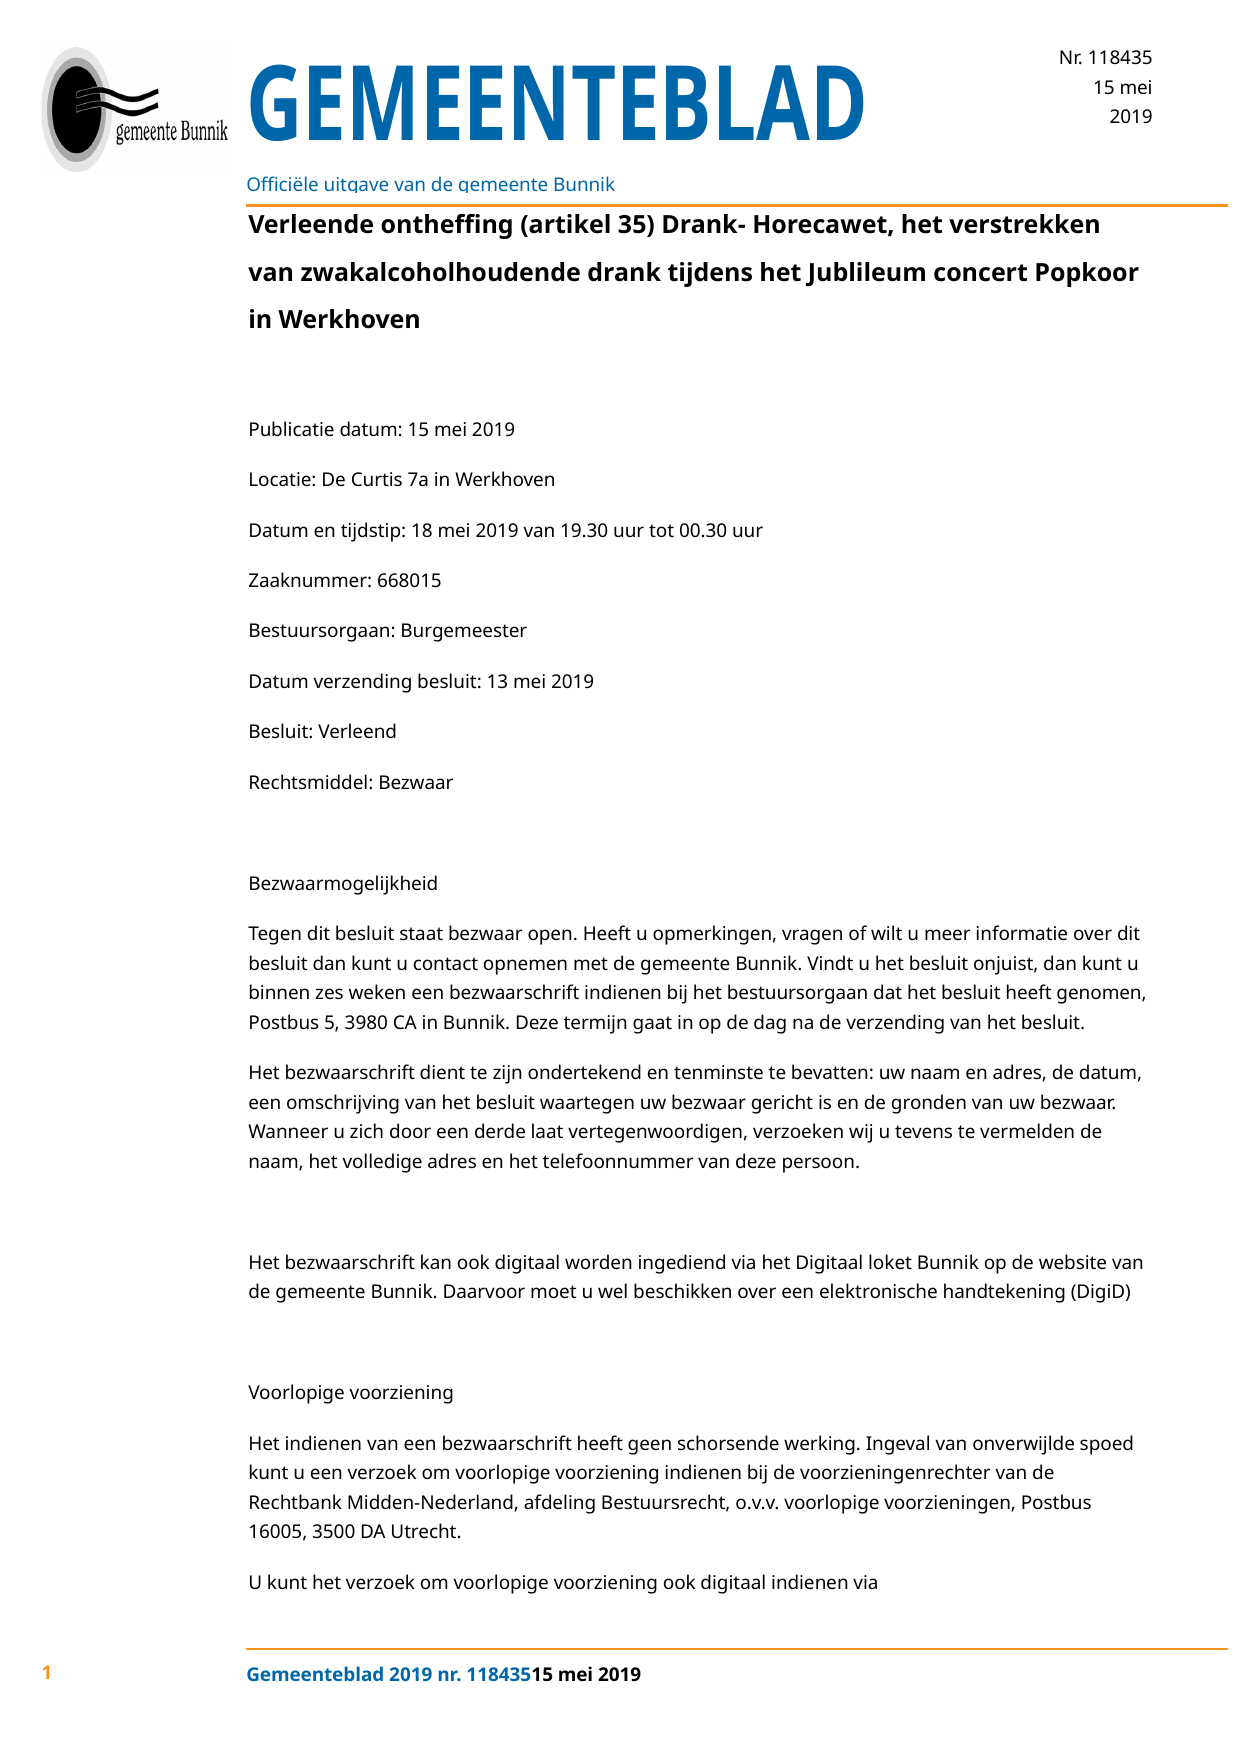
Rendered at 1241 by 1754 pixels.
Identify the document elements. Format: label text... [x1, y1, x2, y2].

text U kunt het verzoek om voorlopige voorziening ook digitaal indienen via [248, 1569, 1152, 1594]
text Het indienen van een bezwaarschrift heeft geen schorsende werking. Ingeval van onverwijlde spoed kunt u een verzoek om voorlopige voorziening indienen bij de voorzieningenrechter van de Rechtbank Midden-Nederland, afdeling Bestuursrecht, o.v.v. voorlopige voorzieningen, Postbus 16005, 3500 DA Utrecht. [248, 1430, 1152, 1544]
text Publicatie datum: 15 mei 2019 [248, 416, 1152, 442]
text Tegen dit besluit staat bezwaar open. Heeft u opmerkingen, vragen of wilt u meer informatie over dit besluit dan kunt u contact opnemen met de gemeente Bunnik. Vindt u het besluit onjuist, dan kunt u binnen zes weken een bezwaarschrift indienen bij het bestuursorgaan dat het besluit heeft genomen, Postbus 5, 3980 CA in Bunnik. Deze termijn gaat in op de dag na de verzending van het besluit. [248, 920, 1152, 1034]
text Besluit: Verleend [248, 718, 1152, 744]
text Datum en tijdstip: 18 mei 2019 van 19.30 uur tot 00.30 uur [248, 517, 1152, 542]
text Het bezwaarschrift kan ook digitaal worden ingediend via het Digitaal loket Bunnik op de website van de gemeente Bunnik. Daarvoor moet u wel beschikken over een elektronische handtekening (DigiD) [248, 1249, 1152, 1304]
text Verleende ontheffing (artikel 35) Drank- Horecawet, het verstrekken van zwakalcoholhoudende drank tijdens het Jublileum concert Popkoor in Werkhoven [248, 207, 1152, 336]
text Bezwaarmogelijkheid [248, 870, 1152, 895]
text Locatie: De Curtis 7a in Werkhoven [248, 466, 1152, 492]
text Zaaknummer: 668015 [248, 567, 1152, 593]
text Rechtsmiddel: Bezwaar [248, 769, 1152, 794]
text Bestuursorgaan: Burgemeester [248, 618, 1152, 643]
text Het bezwaarschrift dient te zijn ondertekend en tenminste te bevatten: uw naam en adres, de datum, een omschrijving van het besluit waartegen uw bezwaar gericht is en de gronden van uw bezwaar. Wanneer u zich door een derde laat vertegenwoordigen, verzoeken wij u tevens te vermelden de naam, het volledige adres en het telefoonnummer van deze persoon. [248, 1059, 1152, 1174]
text Datum verzending besluit: 13 mei 2019 [248, 668, 1152, 694]
picture [41, 47, 231, 172]
text Voorlopige voorziening [248, 1379, 1152, 1405]
